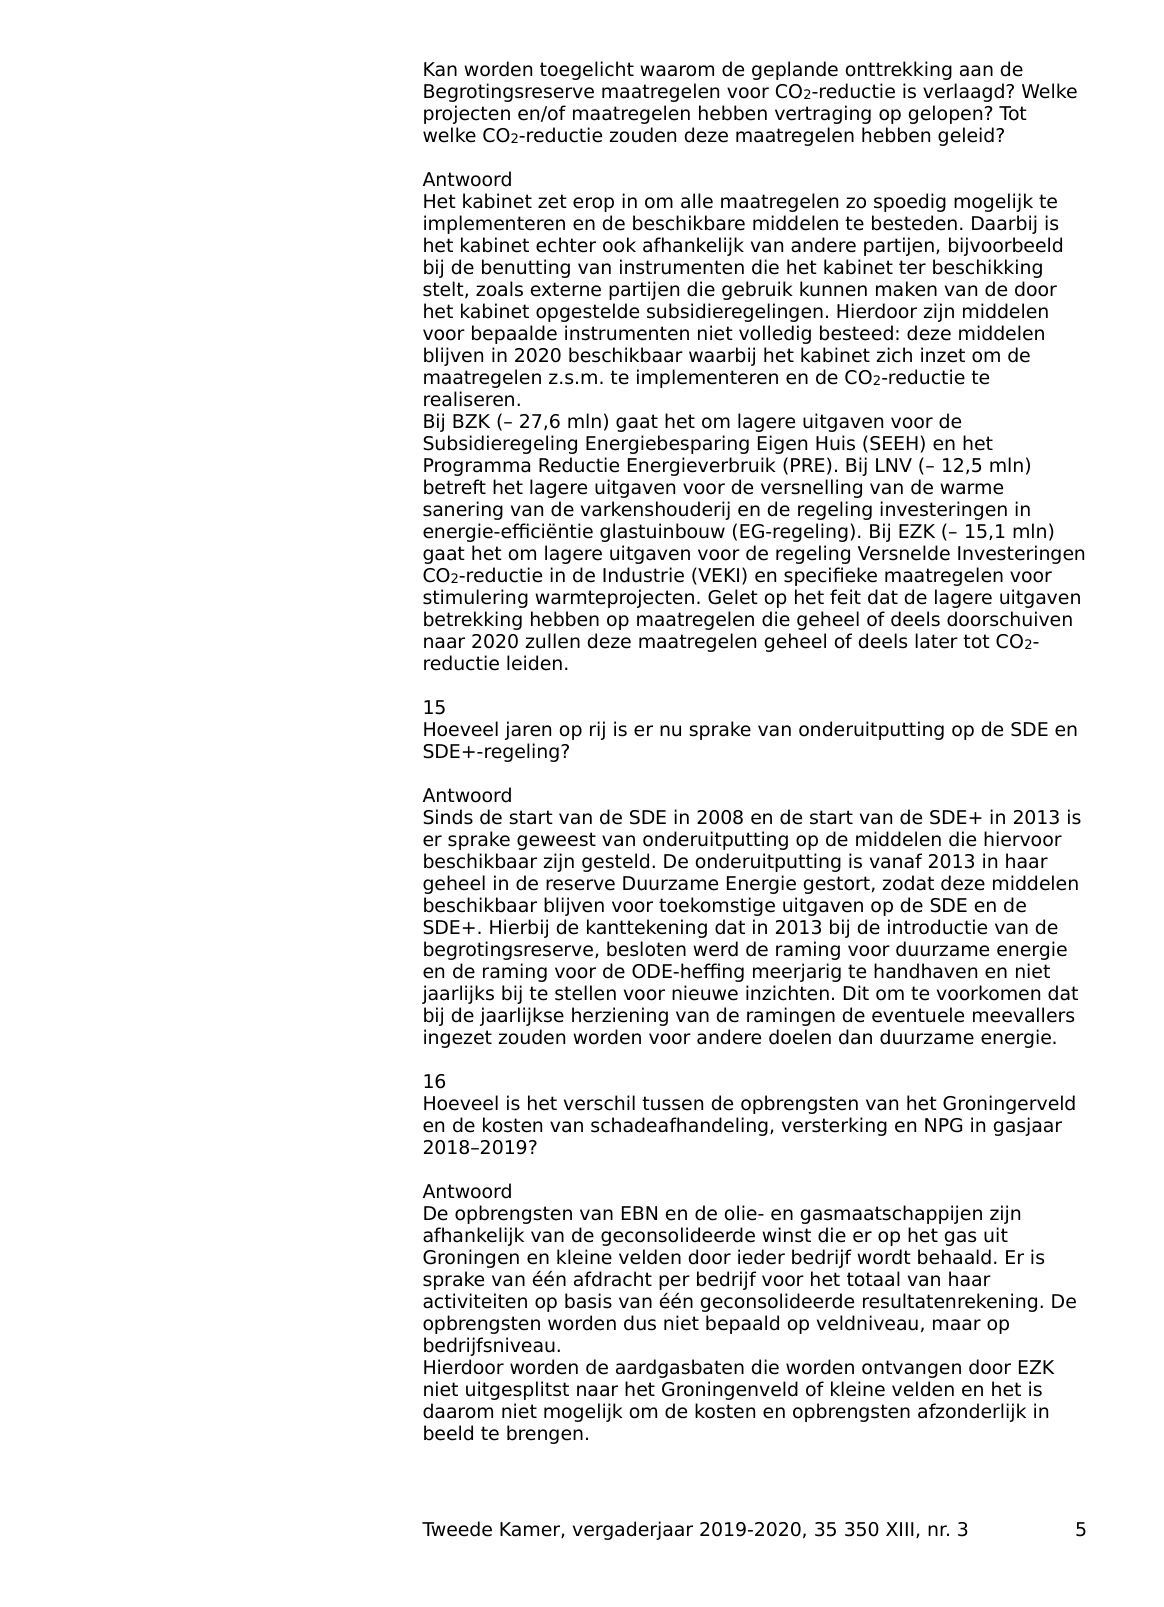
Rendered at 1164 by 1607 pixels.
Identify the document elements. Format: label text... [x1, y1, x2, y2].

text 16 [422, 1071, 1087, 1093]
text De opbrengsten van EBN en de olie- en gasmaatschappijen zijn afhankelijk van de geconsolideerde winst die er op het gas uit Groningen en kleine velden door ieder bedrijf wordt behaald. Er is sprake van één afdracht per bedrijf voor het totaal van haar activiteiten op basis van één geconsolideerde resultatenrekening. De opbrengsten worden dus niet bepaald op veldniveau, maar op bedrijfsniveau. [422, 1203, 1087, 1357]
text Antwoord [422, 785, 1087, 807]
text Hierdoor worden de aardgasbaten die worden ontvangen door EZK niet uitgesplitst naar het Groningenveld of kleine velden en het is daarom niet mogelijk om de kosten en opbrengsten afzonderlijk in beeld te brengen. [422, 1357, 1087, 1445]
text Hoeveel jaren op rij is er nu sprake van onderuitputting op de SDE en SDE+-regeling? [422, 719, 1087, 763]
text Antwoord [422, 1181, 1087, 1203]
text 15 [422, 697, 1087, 719]
text Het kabinet zet erop in om alle maatregelen zo spoedig mogelijk te implementeren en de beschikbare middelen te besteden. Daarbij is het kabinet echter ook afhankelijk van andere partijen, bijvoorbeeld bij de benutting van instrumenten die het kabinet ter beschikking stelt, zoals externe partijen die gebruik kunnen maken van de door het kabinet opgestelde subsidieregelingen. Hierdoor zijn middelen voor bepaalde instrumenten niet volledig besteed: deze middelen blijven in 2020 beschikbaar waarbij het kabinet zich inzet om de maatregelen z.s.m. te implementeren en de CO2-reductie te realiseren. [422, 191, 1087, 411]
text Sinds de start van de SDE in 2008 en de start van de SDE+ in 2013 is er sprake geweest van onderuitputting op de middelen die hiervoor beschikbaar zijn gesteld. De onderuitputting is vanaf 2013 in haar geheel in de reserve Duurzame Energie gestort, zodat deze middelen beschikbaar blijven voor toekomstige uitgaven op de SDE en de SDE+. Hierbij de kanttekening dat in 2013 bij de introductie van de begrotingsreserve, besloten werd de raming voor duurzame energie en de raming voor de ODE-heffing meerjarig te handhaven en niet jaarlijks bij te stellen voor nieuwe inzichten. Dit om te voorkomen dat bij de jaarlijkse herziening van de ramingen de eventuele meevallers ingezet zouden worden voor andere doelen dan duurzame energie. [422, 807, 1087, 1049]
text Antwoord [422, 169, 1087, 191]
text Kan worden toegelicht waarom de geplande onttrekking aan de Begrotingsreserve maatregelen voor CO2-reductie is verlaagd? Welke projecten en/of maatregelen hebben vertraging op gelopen? Tot welke CO2-reductie zouden deze maatregelen hebben geleid? [422, 59, 1087, 147]
text Bij BZK (– 27,6 mln) gaat het om lagere uitgaven voor de Subsidieregeling Energiebesparing Eigen Huis (SEEH) en het Programma Reductie Energieverbruik (PRE). Bij LNV (– 12,5 mln) betreft het lagere uitgaven voor de versnelling van de warme sanering van de varkenshouderij en de regeling investeringen in energie-efficiëntie glastuinbouw (EG-regeling). Bij EZK (– 15,1 mln) gaat het om lagere uitgaven voor de regeling Versnelde Investeringen CO2-reductie in de Industrie (VEKI) en specifieke maatregelen voor stimulering warmteprojecten. Gelet op het feit dat de lagere uitgaven betrekking hebben op maatregelen die geheel of deels doorschuiven naar 2020 zullen deze maatregelen geheel of deels later tot CO2-reductie leiden. [422, 411, 1087, 675]
text Hoeveel is het verschil tussen de opbrengsten van het Groningerveld en de kosten van schadeafhandeling, versterking en NPG in gasjaar 2018–2019? [422, 1093, 1087, 1159]
